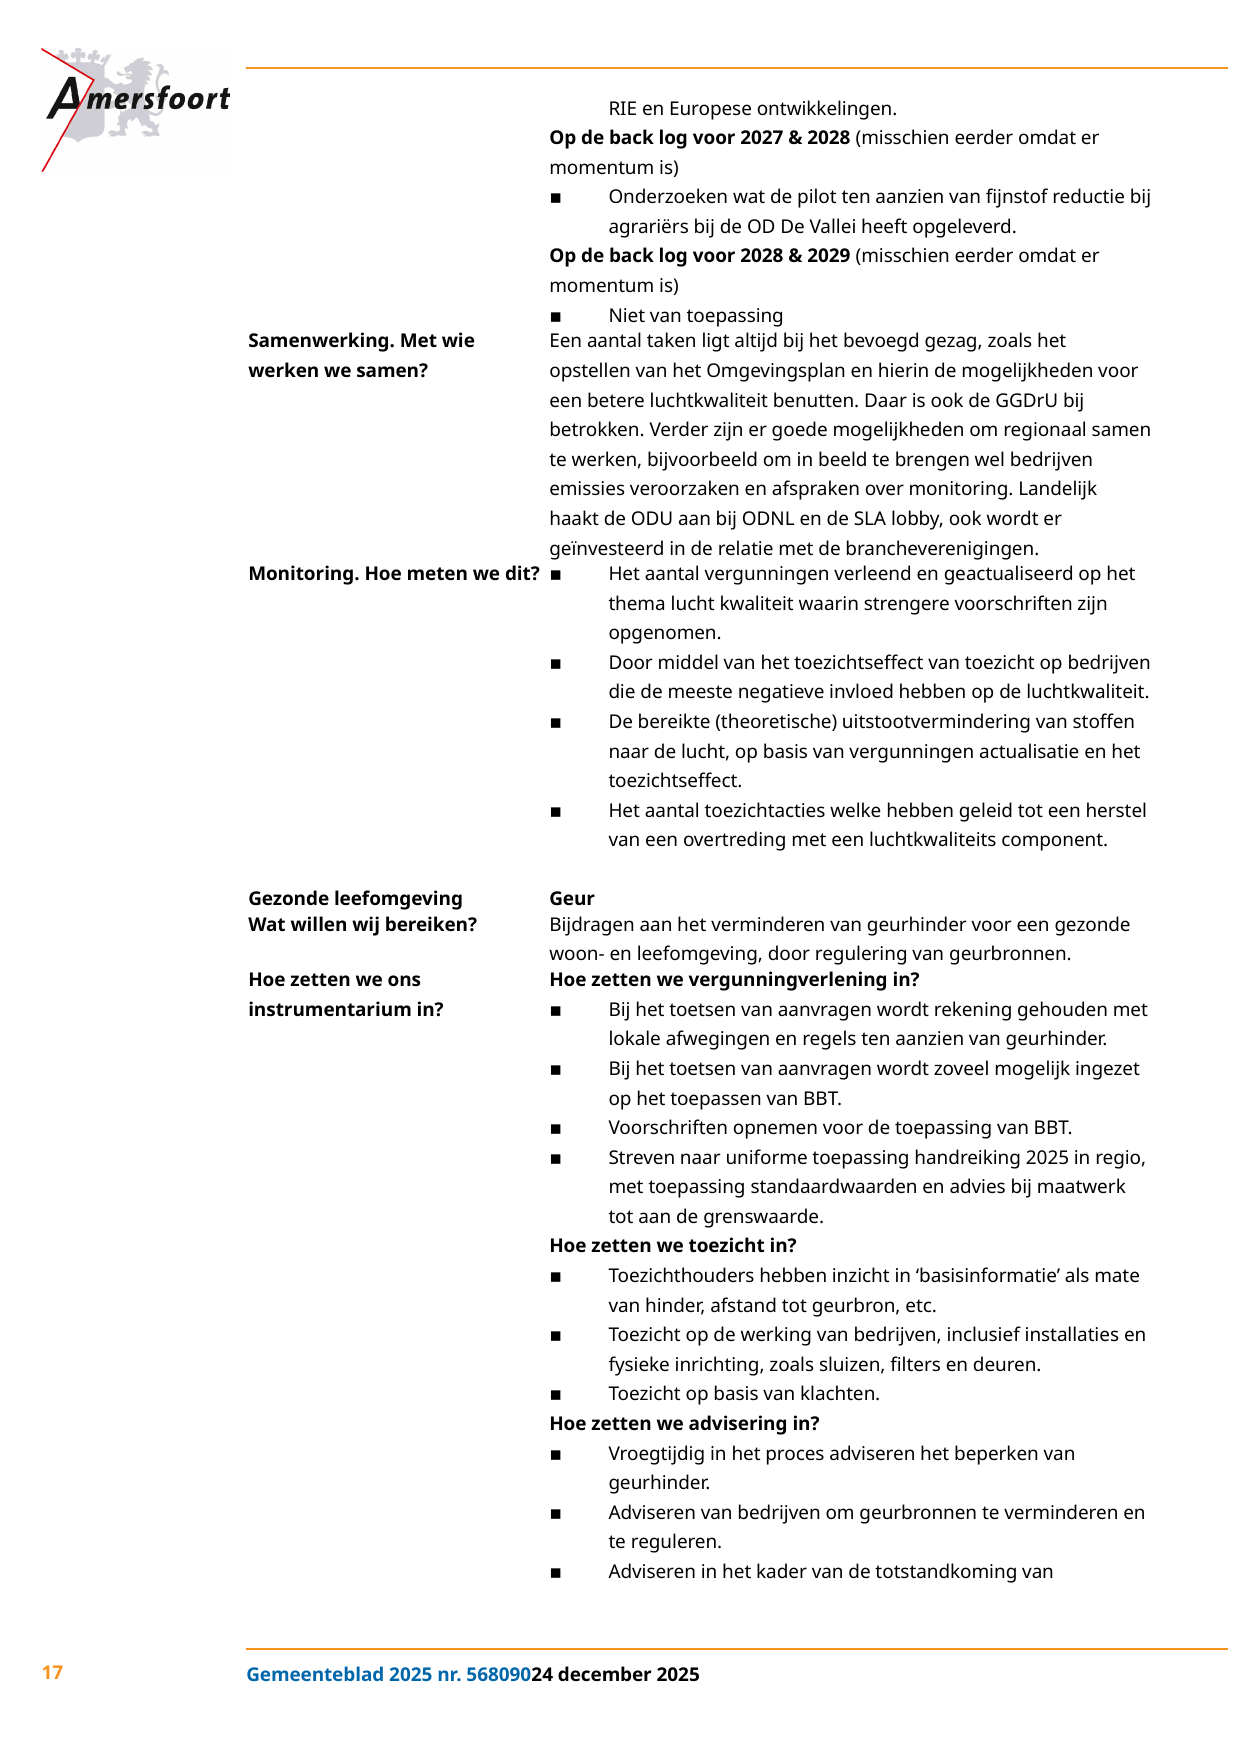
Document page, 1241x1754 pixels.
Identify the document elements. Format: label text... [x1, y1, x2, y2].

table_cell Het aantal vergunningen verleend en geactualiseerd op het thema lucht kwaliteit waarin strengere voorschriften zijn opgenomen. Door middel van het toezichtseffect van toezicht op bedrijven die de meeste negatieve invloed hebben op de luchtkwaliteit. De bereikte (theoretische) uitstootvermindering van stoffen naar de lucht, op basis van vergunningen actualisatie en het toezichtseffect. Het aantal toezichtacties welke hebben geleid tot een herstel van een overtreding met een luchtkwaliteits component. [549, 560, 1152, 852]
table_header Gezonde leefomgeving [248, 885, 549, 911]
table_cell Een aantal taken ligt altijd bij het bevoegd gezag, zoals het opstellen van het Omgevingsplan en hierin de mogelijkheden voor een betere luchtkwaliteit benutten. Daar is ook de GGDrU bij betrokken. Verder zijn er goede mogelijkheden om regionaal samen te werken, bijvoorbeeld om in beeld te brengen wel bedrijven emissies veroorzaken en afspraken over monitoring. Landelijk haakt de ODU aan bij ODNL en de SLA lobby, ook wordt er geïnvesteerd in de relatie met de brancheverenigingen. [549, 328, 1152, 560]
table_cell Hoe zetten we ons instrumentarium in? [248, 966, 549, 1584]
table_cell Monitoring. Hoe meten we dit? [248, 560, 549, 852]
table_cell Wat willen wij bereiken? [248, 911, 549, 966]
picture [41, 47, 231, 172]
table_cell [248, 95, 549, 328]
table_cell RIE en Europese ontwikkelingen. Op de back log voor 2027 & 2028 (misschien eerder omdat er momentum is) Onderzoeken wat de pilot ten aanzien van fijnstof reductie bij agrariërs bij de OD De Vallei heeft opgeleverd. Op de back log voor 2028 & 2029 (misschien eerder omdat er momentum is) Niet van toepassing [549, 95, 1152, 328]
table_header Geur [549, 885, 1152, 911]
table_cell Samenwerking. Met wie werken we samen? [248, 328, 549, 560]
table_cell Bijdragen aan het verminderen van geurhinder voor een gezonde woon- en leefomgeving, door regulering van geurbronnen. [549, 911, 1152, 966]
table_cell Hoe zetten we vergunningverlening in? Bij het toetsen van aanvragen wordt rekening gehouden met lokale afwegingen en regels ten aanzien van geurhinder. Bij het toetsen van aanvragen wordt zoveel mogelijk ingezet op het toepassen van BBT. Voorschriften opnemen voor de toepassing van BBT. Streven naar uniforme toepassing handreiking 2025 in regio, met toepassing standaardwaarden en advies bij maatwerk tot aan de grenswaarde. Hoe zetten we toezicht in? Toezichthouders hebben inzicht in ‘basisinformatie’ als mate van hinder, afstand tot geurbron, etc. Toezicht op de werking van bedrijven, inclusief installaties en fysieke inrichting, zoals sluizen, filters en deuren. Toezicht op basis van klachten. Hoe zetten we advisering in? Vroegtijdig in het proces adviseren het beperken van geurhinder. Adviseren van bedrijven om geurbronnen te verminderen en te reguleren. Adviseren in het kader van de totstandkoming van [549, 966, 1152, 1584]
